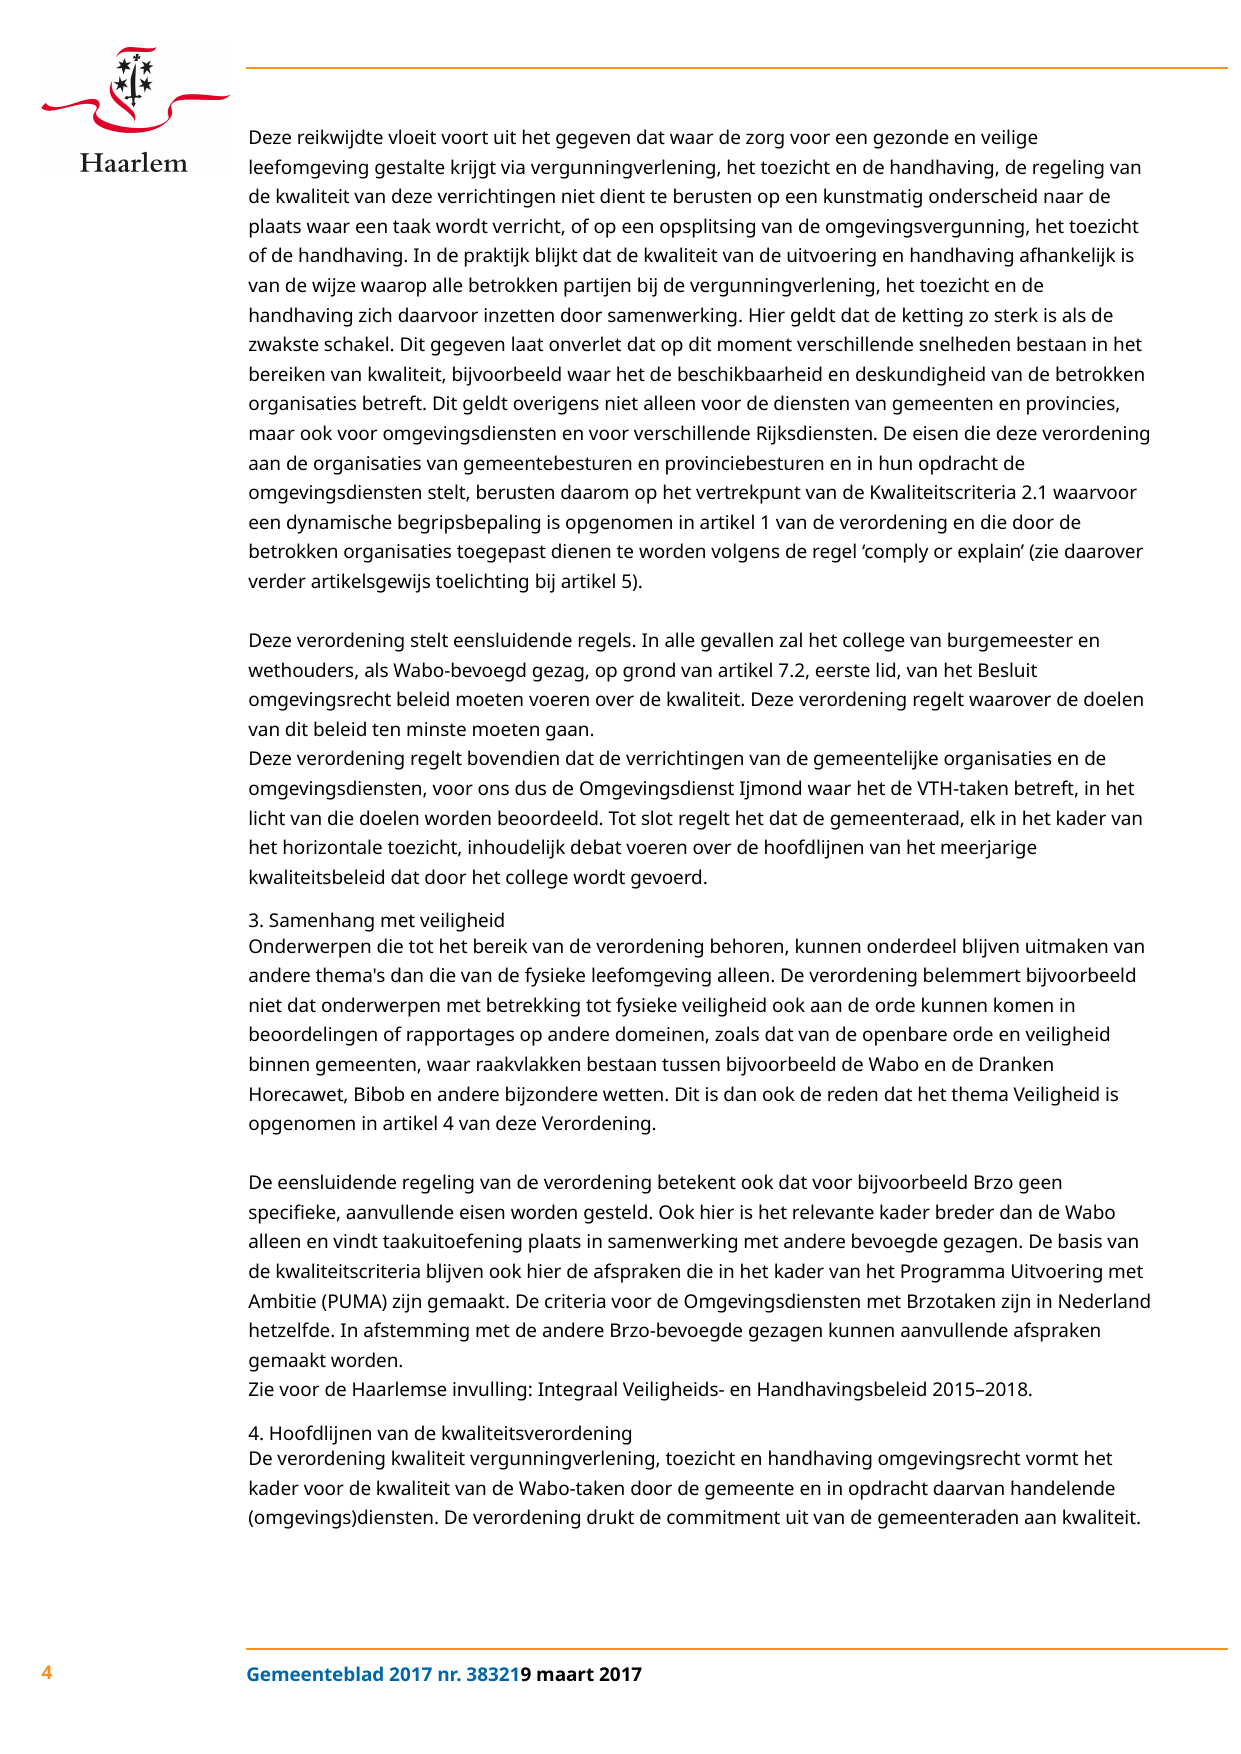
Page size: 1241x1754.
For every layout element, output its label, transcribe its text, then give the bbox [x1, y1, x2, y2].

text Deze verordening stelt eensluidende regels. In alle gevallen zal het college van burgemeester en wethouders, als Wabo-bevoegd gezag, op grond van artikel 7.2, eerste lid, van het Besluit omgevingsrecht beleid moeten voeren over de kwaliteit. Deze verordening regelt waarover de doelen van dit beleid ten minste moeten gaan. [248, 627, 1152, 742]
text De verordening kwaliteit vergunningverlening, toezicht en handhaving omgevingsrecht vormt het kader voor de kwaliteit van de Wabo-taken door de gemeente en in opdracht daarvan handelende (omgevings)diensten. De verordening drukt de commitment uit van de gemeenteraden aan kwaliteit. [248, 1445, 1152, 1530]
picture [41, 47, 231, 172]
text Deze verordening regelt bovendien dat de verrichtingen van de gemeentelijke organisaties en de omgevingsdiensten, voor ons dus de Omgevingsdienst Ijmond waar het de VTH-taken betreft, in het licht van die doelen worden beoordeeld. Tot slot regelt het dat de gemeenteraad, elk in het kader van het horizontale toezicht, inhoudelijk debat voeren over de hoofdlijnen van het meerjarige kwaliteitsbeleid dat door het college wordt gevoerd. [248, 746, 1152, 890]
text De eensluidende regeling van de verordening betekent ook dat voor bijvoorbeeld Brzo geen specifieke, aanvullende eisen worden gesteld. Ook hier is het relevante kader breder dan de Wabo alleen en vindt taakuitoefening plaats in samenwerking met andere bevoegde gezagen. De basis van de kwaliteitscriteria blijven ook hier de afspraken die in het kader van het Programma Uitvoering met Ambitie (PUMA) zijn gemaakt. De criteria voor de Omgevingsdiensten met Brzotaken zijn in Nederland hetzelfde. In afstemming met de andere Brzo-bevoegde gezagen kunnen aanvullende afspraken gemaakt worden. [248, 1169, 1152, 1373]
text 4. Hoofdlijnen van de kwaliteitsverordening [248, 1420, 1152, 1445]
text 3. Samenhang met veiligheid [248, 907, 1152, 933]
text Onderwerpen die tot het bereik van de verordening behoren, kunnen onderdeel blijven uitmaken van andere thema's dan die van de fysieke leefomgeving alleen. De verordening belemmert bijvoorbeeld niet dat onderwerpen met betrekking tot fysieke veiligheid ook aan de orde kunnen komen in beoordelingen of rapportages op andere domeinen, zoals dat van de openbare orde en veiligheid binnen gemeenten, waar raakvlakken bestaan tussen bijvoorbeeld de Wabo en de Dranken Horecawet, Bibob en andere bijzondere wetten. Dit is dan ook de reden dat het thema Veiligheid is opgenomen in artikel 4 van deze Verordening. [248, 933, 1152, 1136]
text Zie voor de Haarlemse invulling: Integraal Veiligheids- en Handhavingsbeleid 2015–2018. [248, 1377, 1152, 1402]
text Deze reikwijdte vloeit voort uit het gegeven dat waar de zorg voor een gezonde en veilige leefomgeving gestalte krijgt via vergunningverlening, het toezicht en de handhaving, de regeling van de kwaliteit van deze verrichtingen niet dient te berusten op een kunstmatig onderscheid naar de plaats waar een taak wordt verricht, of op een opsplitsing van de omgevingsvergunning, het toezicht of de handhaving. In de praktijk blijkt dat de kwaliteit van de uitvoering en handhaving afhankelijk is van de wijze waarop alle betrokken partijen bij de vergunningverlening, het toezicht en de handhaving zich daarvoor inzetten door samenwerking. Hier geldt dat de ketting zo sterk is als de zwakste schakel. Dit gegeven laat onverlet dat op dit moment verschillende snelheden bestaan in het bereiken van kwaliteit, bijvoorbeeld waar het de beschikbaarheid en deskundigheid van de betrokken organisaties betreft. Dit geldt overigens niet alleen voor de diensten van gemeenten en provincies, maar ook voor omgevingsdiensten en voor verschillende Rijksdiensten. De eisen die deze verordening aan de organisaties van gemeentebesturen en provinciebesturen en in hun opdracht de omgevingsdiensten stelt, berusten daarom op het vertrekpunt van de Kwaliteitscriteria 2.1 waarvoor een dynamische begripsbepaling is opgenomen in artikel 1 van de verordening en die door de betrokken organisaties toegepast dienen te worden volgens de regel ‘comply or explain’ (zie daarover verder artikelsgewijs toelichting bij artikel 5). [248, 124, 1152, 594]
